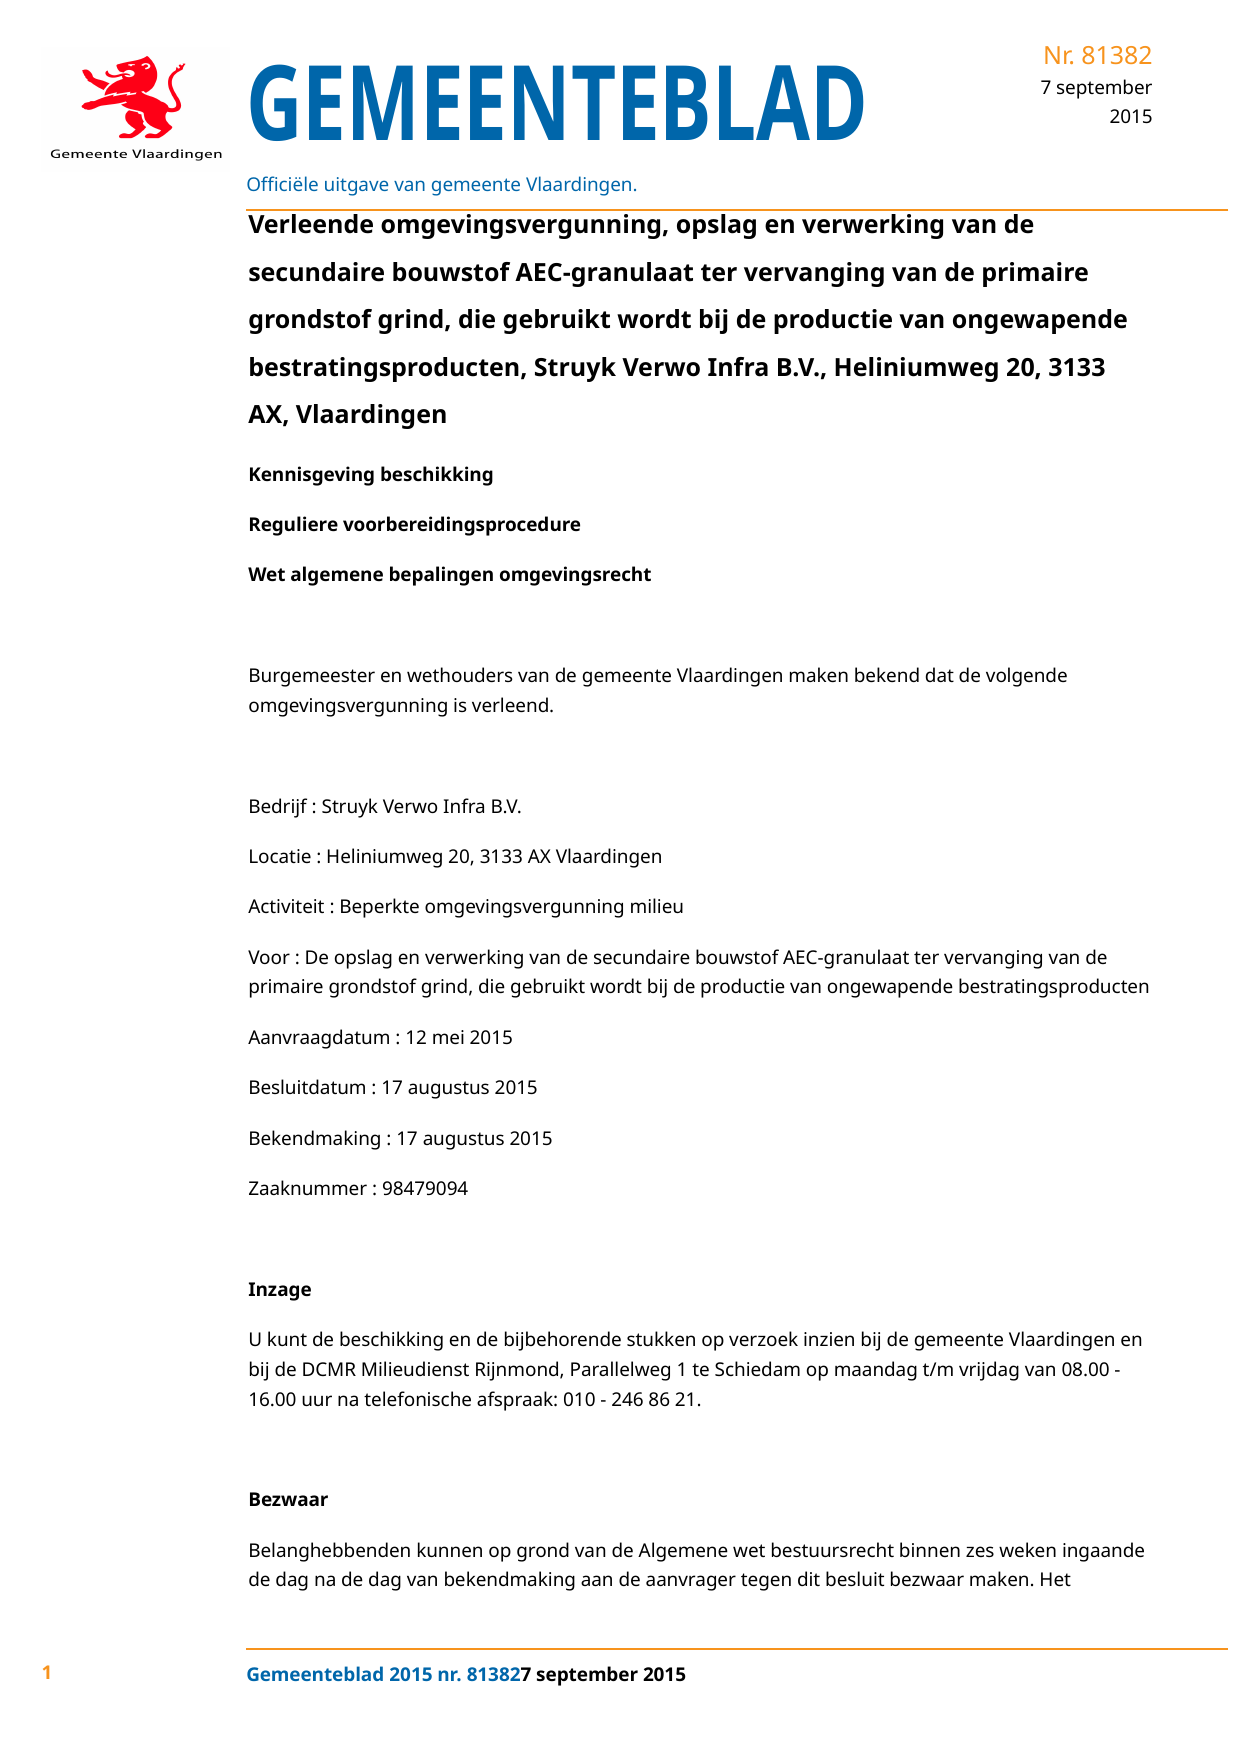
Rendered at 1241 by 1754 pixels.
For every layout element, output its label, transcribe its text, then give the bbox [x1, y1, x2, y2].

text Bekendmaking : 17 augustus 2015 [248, 1125, 1152, 1151]
text Reguliere voorbereidingsprocedure [248, 511, 1152, 537]
text Locatie : Heliniumweg 20, 3133 AX Vlaardingen [248, 843, 1152, 869]
text Verleende omgevingsvergunning, opslag en verwerking van de secundaire bouwstof AEC-granulaat ter vervanging van de primaire grondstof grind, die gebruikt wordt bij de productie van ongewapende bestratingsproducten, Struyk Verwo Infra B.V., Heliniumweg 20, 3133 AX, Vlaardingen [248, 211, 1152, 431]
text Wet algemene bepalingen omgevingsrecht [248, 562, 1152, 587]
text Zaaknummer : 98479094 [248, 1175, 1152, 1201]
text Burgemeester en wethouders van de gemeente Vlaardingen maken bekend dat de volgende omgevingsvergunning is verleend. [248, 662, 1152, 718]
text U kunt de beschikking en de bijbehorende stukken op verzoek inzien bij de gemeente Vlaardingen en bij de DCMR Milieudienst Rijnmond, Parallelweg 1 te Schiedam op maandag t/m vrijdag van 08.00 - 16.00 uur na telefonische afspraak: 010 - 246 86 21. [248, 1327, 1152, 1411]
text Bedrijf : Struyk Verwo Infra B.V. [248, 793, 1152, 818]
text Besluitdatum : 17 augustus 2015 [248, 1074, 1152, 1100]
text Kennisgeving beschikking [248, 461, 1152, 486]
text Voor : De opslag en verwerking van de secundaire bouwstof AEC-granulaat ter vervanging van de primaire grondstof grind, die gebruikt wordt bij de productie van ongewapende bestratingsproducten [248, 944, 1152, 999]
text Belanghebbenden kunnen op grond van de Algemene wet bestuursrecht binnen zes weken ingaande de dag na de dag van bekendmaking aan de aanvrager tegen dit besluit bezwaar maken. Het [248, 1537, 1152, 1592]
text Inzage [248, 1276, 1152, 1302]
text Bezwaar [248, 1487, 1152, 1512]
text Aanvraagdatum : 12 mei 2015 [248, 1024, 1152, 1050]
picture [41, 47, 231, 172]
text Activiteit : Beperkte omgevingsvergunning milieu [248, 894, 1152, 919]
